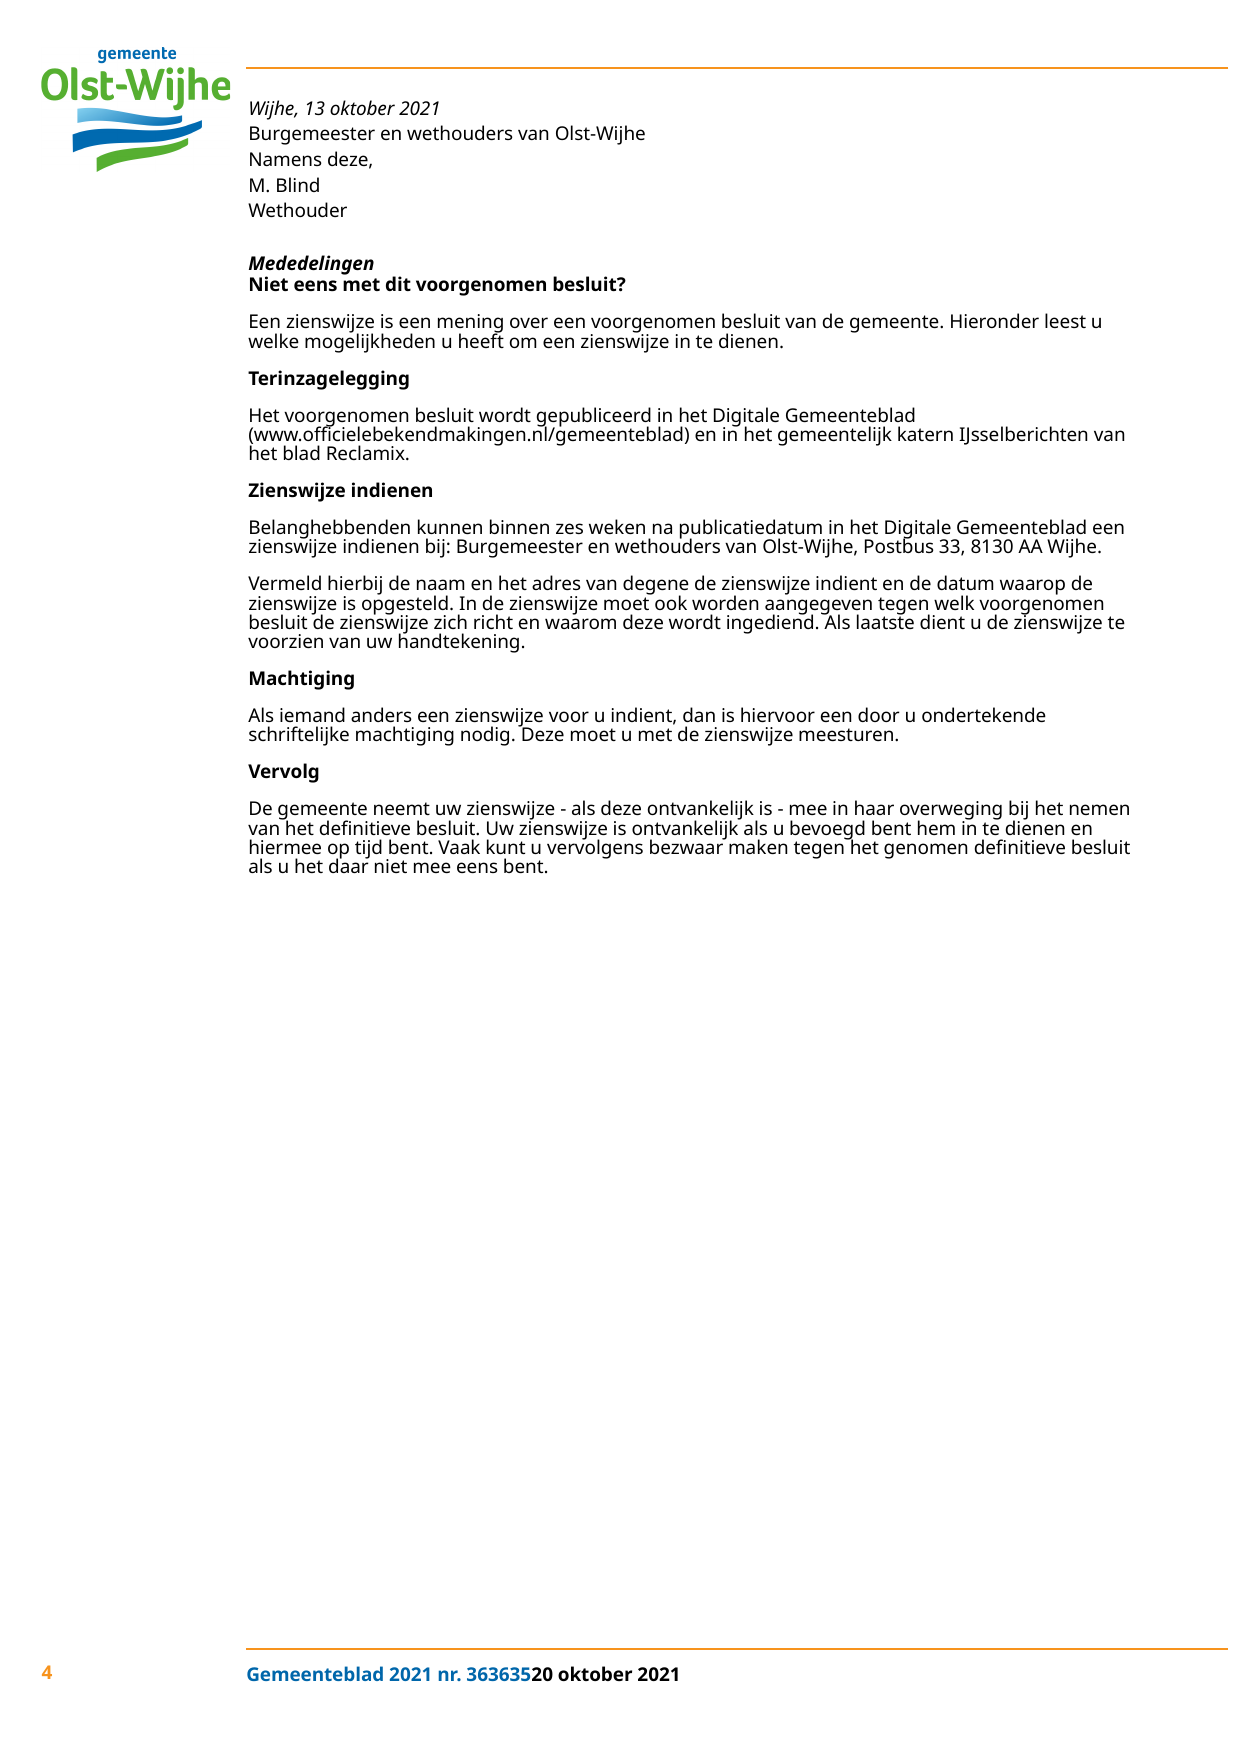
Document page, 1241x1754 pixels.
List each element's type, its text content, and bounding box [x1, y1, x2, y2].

text Machtiging [248, 670, 1152, 689]
text Vervolg [248, 763, 1152, 783]
text Wethouder [248, 198, 1152, 223]
text Een zienswijze is een mening over een voorgenomen besluit van de gemeente. Hieronder leest u welke mogelijkheden u heeft om een zienswijze in te dienen. [248, 313, 1152, 352]
text Als iemand anders een zienswijze voor u indient, dan is hiervoor een door u ondertekende schriftelijke machtiging nodig. Deze moet u met de zienswijze meesturen. [248, 707, 1152, 746]
text Terinzagelegging [248, 369, 1152, 389]
text Het voorgenomen besluit wordt gepubliceerd in het Digitale Gemeenteblad (www.officielebekendmakingen.nl/gemeenteblad) en in het gemeentelijk katern IJsselberichten van het blad Reclamix. [248, 407, 1152, 464]
text Zienswijze indienen [248, 482, 1152, 501]
text Vermeld hierbij de naam en het adres van degene de zienswijze indient en de datum waarop de zienswijze is opgesteld. In de zienswijze moet ook worden aangegeven tegen welk voorgenomen besluit de zienswijze zich richt en waarom deze wordt ingediend. Als laatste dient u de zienswijze te voorzien van uw handtekening. [248, 575, 1152, 652]
picture [41, 47, 231, 172]
text Wijhe, 13 oktober 2021 [248, 95, 1152, 121]
text M. Blind [248, 172, 1152, 198]
text Belanghebbenden kunnen binnen zes weken na publicatiedatum in het Digitale Gemeenteblad een zienswijze indienen bij: Burgemeester en wethouders van Olst-Wijhe, Postbus 33, 8130 AA Wijhe. [248, 519, 1152, 558]
text Burgemeester en wethouders van Olst-Wijhe [248, 121, 1152, 146]
text De gemeente neemt uw zienswijze - als deze ontvankelijk is - mee in haar overweging bij het nemen van het definitieve besluit. Uw zienswijze is ontvankelijk als u bevoegd bent hem in te dienen en hiermee op tijd bent. Vaak kunt u vervolgens bezwaar maken tegen het genomen definitieve besluit als u het daar niet mee eens bent. [248, 800, 1152, 877]
text Niet eens met dit voorgenomen besluit? [248, 276, 1152, 296]
text Namens deze, [248, 146, 1152, 172]
text Mededelingen [248, 251, 1152, 276]
